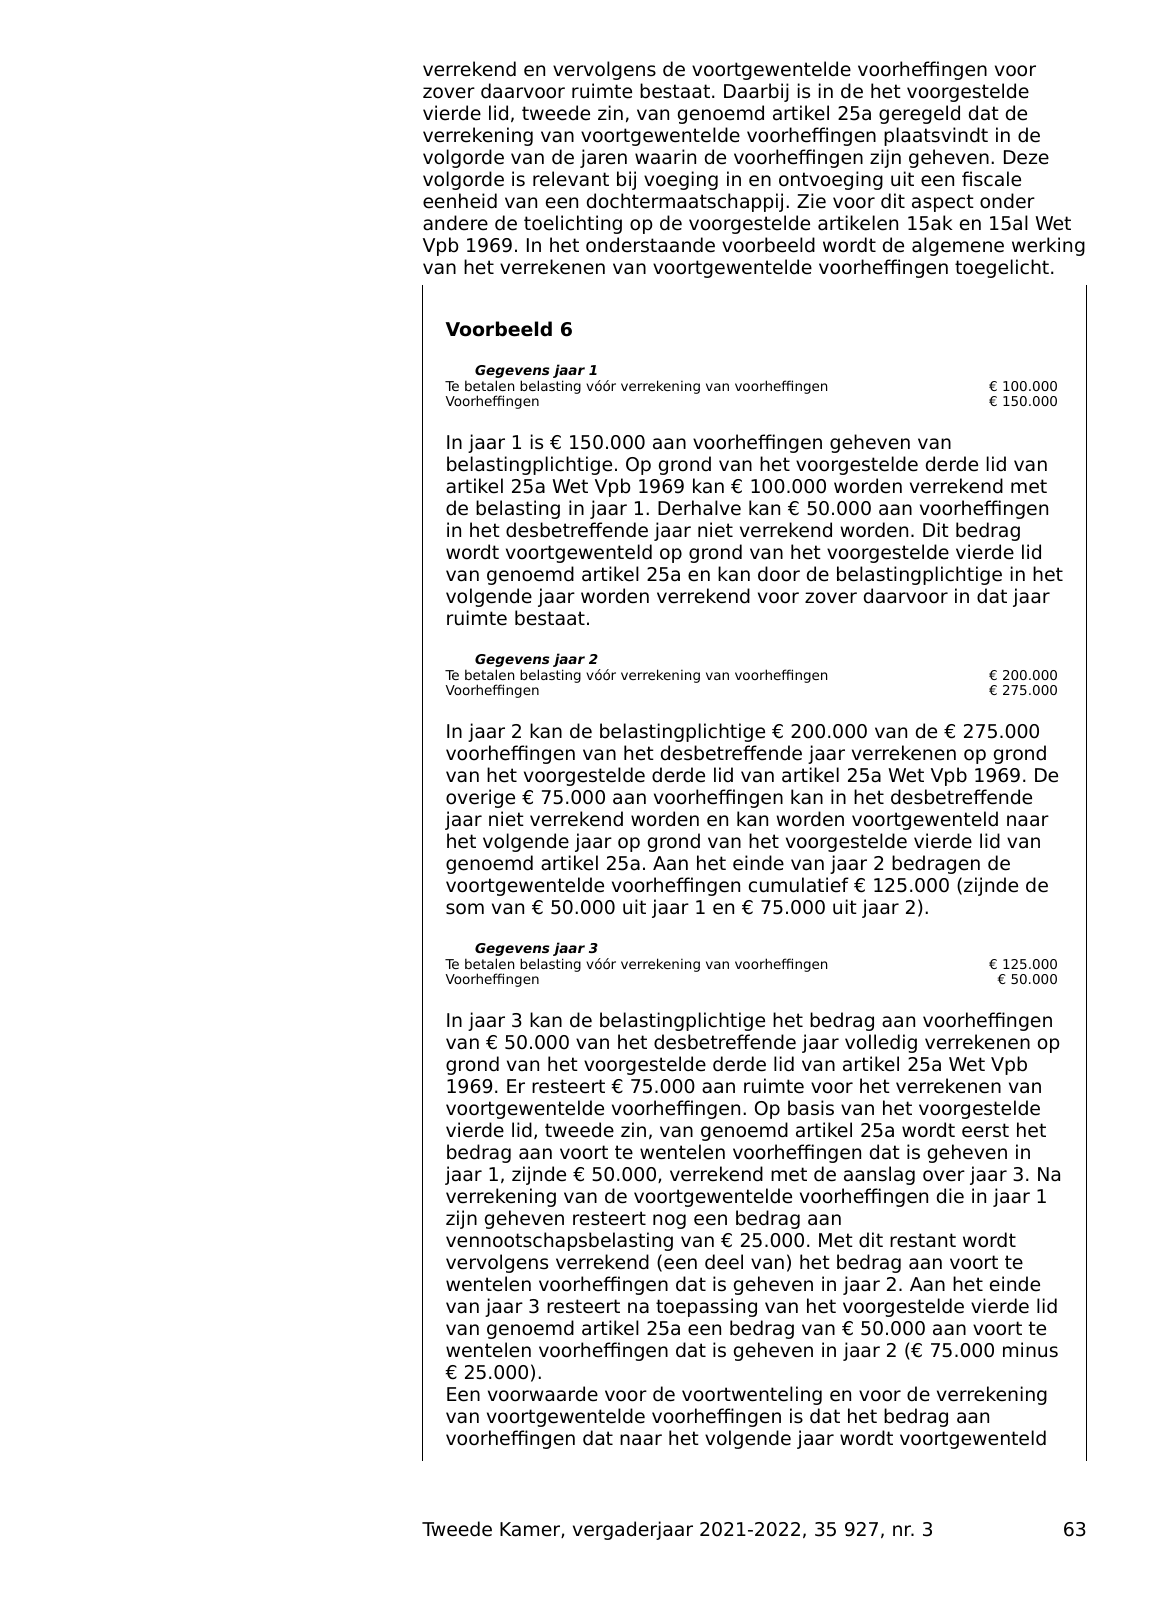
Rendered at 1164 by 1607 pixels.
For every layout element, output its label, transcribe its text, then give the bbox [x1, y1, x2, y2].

table_cell Voorheffingen [445, 683, 958, 699]
table_cell € 100.000 [953, 378, 1064, 394]
table_cell € 275.000 [958, 683, 1064, 699]
table_cell € 125.000 [958, 956, 1064, 972]
table_cell € 50.000 [958, 972, 1064, 988]
table_cell Te betalen belasting vóór verrekening van voorheffingen [445, 956, 958, 972]
table_header Gegevens jaar 2 [445, 652, 1064, 667]
table_cell € 150.000 [953, 394, 1064, 410]
text verrekend en vervolgens de voortgewentelde voorheffingen voor zover daarvoor ruimte bestaat. Daarbij is in de het voorgestelde vierde lid, tweede zin, van genoemd artikel 25a geregeld dat de verrekening van voortgewentelde voorheffingen plaatsvindt in de volgorde van de jaren waarin de voorheffingen zijn geheven. Deze volgorde is relevant bij voeging in en ontvoeging uit een fiscale eenheid van een dochtermaatschappij. Zie voor dit aspect onder andere de toelichting op de voorgestelde artikelen 15ak en 15al Wet Vpb 1969. In het onderstaande voorbeeld wordt de algemene werking van het verrekenen van voortgewentelde voorheffingen toegelicht. [422, 59, 1087, 279]
table_cell € 200.000 [958, 668, 1064, 683]
table_header Gegevens jaar 1 [445, 363, 1064, 378]
table_cell Te betalen belasting vóór verrekening van voorheffingen [445, 378, 953, 394]
table_cell Voorheffingen [445, 394, 953, 410]
table_cell Voorheffingen [445, 972, 958, 988]
table_header Voorbeeld 6 In jaar 1 is € 150.000 aan voorheffingen geheven van belastingplichtige. Op grond van het voorgestelde derde lid van artikel 25a Wet Vpb 1969 kan € 100.000 worden verrekend met de belasting in jaar 1. Derhalve kan € 50.000 aan voorheffingen in het desbetreffende jaar niet verrekend worden. Dit bedrag wordt voortgewenteld op grond van het voorgestelde vierde lid van genoemd artikel 25a en kan door de belastingplichtige in het volgende jaar worden verrekend voor zover daarvoor in dat jaar ruimte bestaat. In jaar 2 kan de belastingplichtige € 200.000 van de € 275.000 voorheffingen van het desbetreffende jaar verrekenen op grond van het voorgestelde derde lid van artikel 25a Wet Vpb 1969. De overige € 75.000 aan voorheffingen kan in het desbetreffende jaar niet verrekend worden en kan worden voortgewenteld naar het volgende jaar op grond van het voorgestelde vierde lid van genoemd artikel 25a. Aan het einde van jaar 2 bedragen de voortgewentelde voorheffingen cumulatief € 125.000 (zijnde de som van € 50.000 uit jaar 1 en € 75.000 uit jaar 2). In jaar 3 kan de belastingplichtige het bedrag aan voorheffingen van € 50.000 van het desbetreffende jaar volledig verrekenen op grond van het voorgestelde derde lid van artikel 25a Wet Vpb 1969. Er resteert € 75.000 aan ruimte voor het verrekenen van voortgewentelde voorheffingen. Op basis van het voorgestelde vierde lid, tweede zin, van genoemd artikel 25a wordt eerst het bedrag aan voort te wentelen voorheffingen dat is geheven in jaar 1, zijnde € 50.000, verrekend met de aanslag over jaar 3. Na verrekening van de voortgewentelde voorheffingen die in jaar 1 zijn geheven resteert nog een bedrag aan vennootschapsbelasting van € 25.000. Met dit restant wordt vervolgens verrekend (een deel van) het bedrag aan voort te wentelen voorheffingen dat is geheven in jaar 2. Aan het einde van jaar 3 resteert na toepassing van het voorgestelde vierde lid van genoemd artikel 25a een bedrag van € 50.000 aan voort te wentelen voorheffingen dat is geheven in jaar 2 (€ 75.000 minus € 25.000). Een voorwaarde voor de voortwenteling en voor de verrekening van voortgewentelde voorheffingen is dat het bedrag aan voorheffingen dat naar het volgende jaar wordt voortgewenteld [423, 285, 1086, 1461]
table_cell Te betalen belasting vóór verrekening van voorheffingen [445, 668, 958, 683]
table_header Gegevens jaar 3 [445, 941, 1064, 956]
